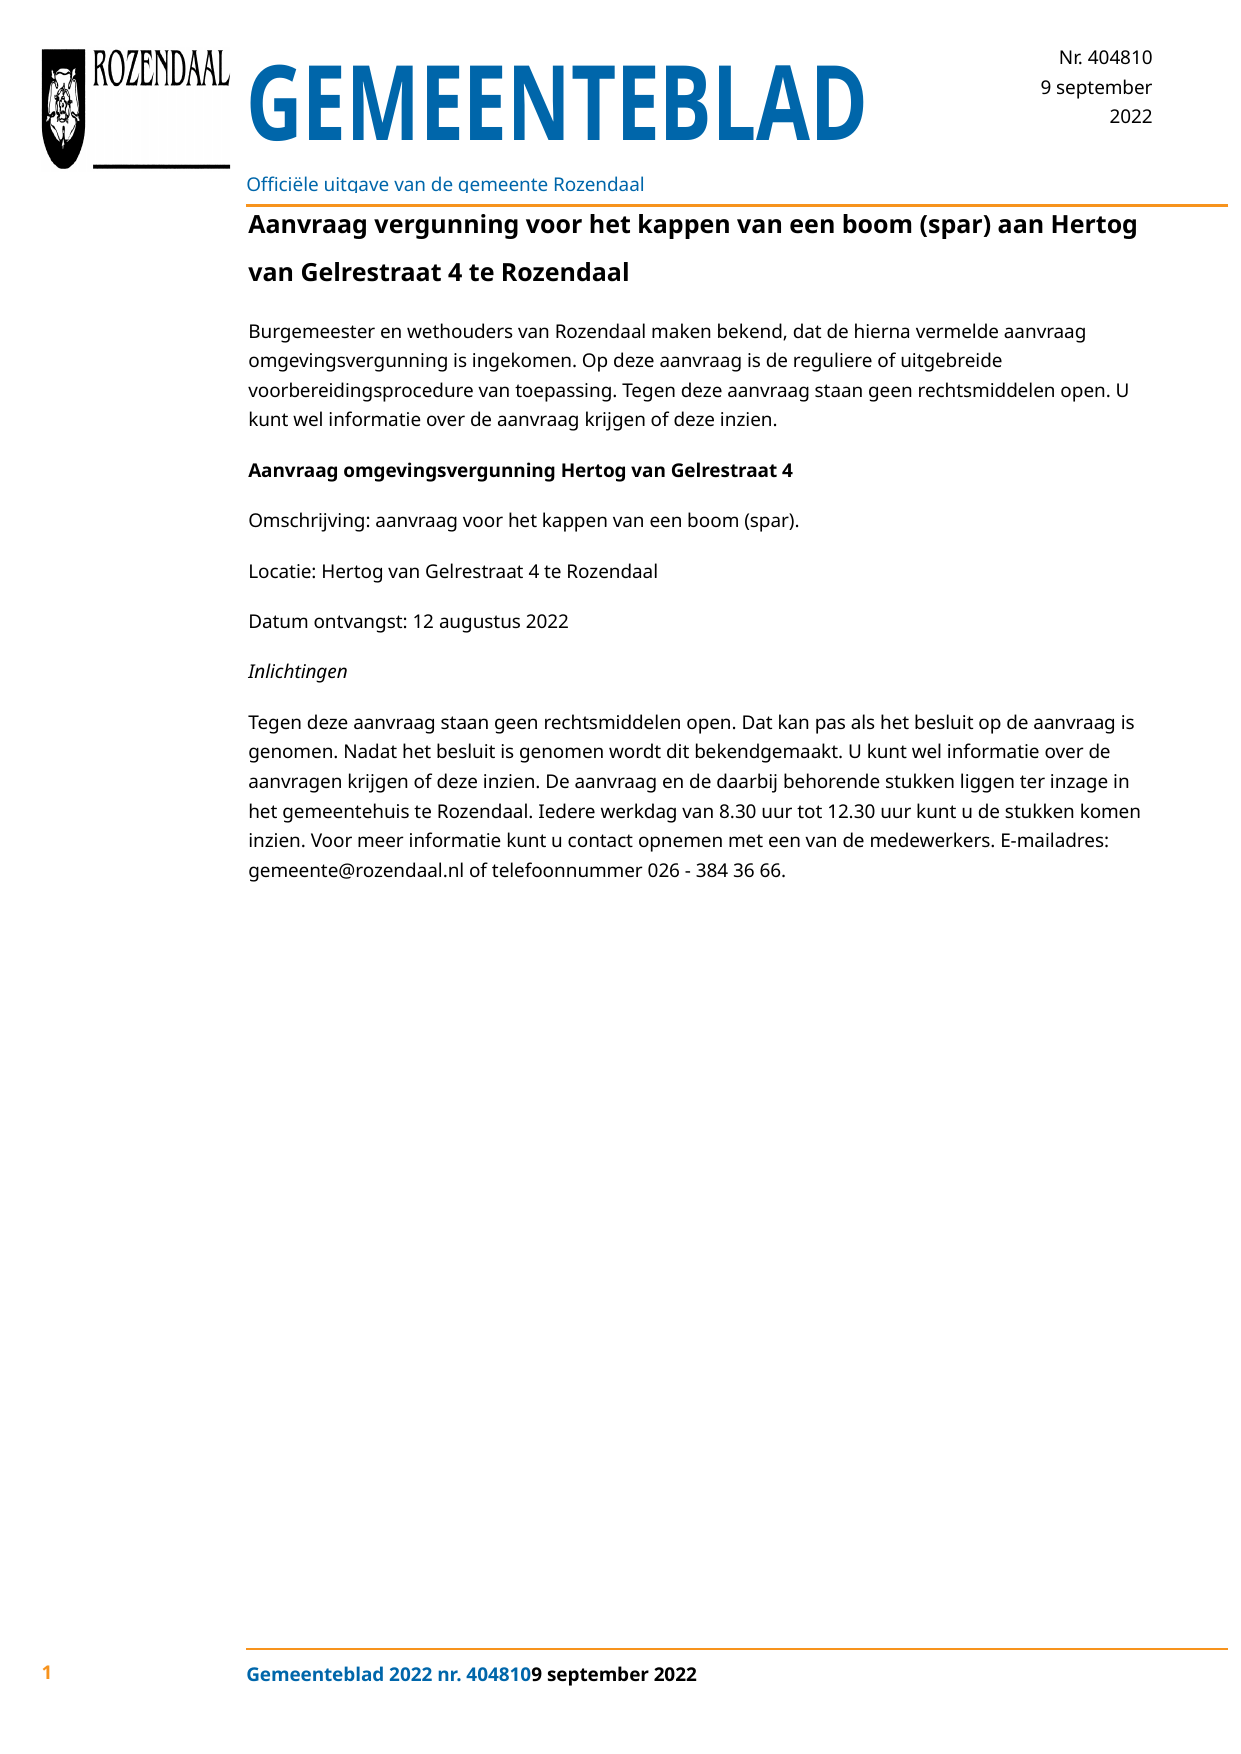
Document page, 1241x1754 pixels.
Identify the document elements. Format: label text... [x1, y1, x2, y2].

text Locatie: Hertog van Gelrestraat 4 te Rozendaal [248, 558, 1152, 584]
text Inlichtingen [248, 659, 1152, 684]
text Aanvraag omgevingsvergunning Hertog van Gelrestraat 4 [248, 457, 1152, 483]
picture [41, 47, 231, 172]
text Datum ontvangst: 12 augustus 2022 [248, 608, 1152, 634]
text Aanvraag vergunning voor het kappen van een boom (spar) aan Hertog van Gelrestraat 4 te Rozendaal [248, 207, 1152, 288]
text Tegen deze aanvraag staan geen rechtsmiddelen open. Dat kan pas als het besluit op de aanvraag is genomen. Nadat het besluit is genomen wordt dit bekendgemaakt. U kunt wel informatie over de aanvragen krijgen of deze inzien. De aanvraag en de daarbij behorende stukken liggen ter inzage in het gemeentehuis te Rozendaal. Iedere werkdag van 8.30 uur tot 12.30 uur kunt u de stukken komen inzien. Voor meer informatie kunt u contact opnemen met een van de medewerkers. E-mailadres: gemeente@rozendaal.nl of telefoonnummer 026 - 384 36 66. [248, 709, 1152, 883]
text Burgemeester en wethouders van Rozendaal maken bekend, dat de hierna vermelde aanvraag omgevingsvergunning is ingekomen. Op deze aanvraag is de reguliere of uitgebreide voorbereidingsprocedure van toepassing. Tegen deze aanvraag staan geen rechtsmiddelen open. U kunt wel informatie over de aanvraag krijgen of deze inzien. [248, 318, 1152, 432]
text Omschrijving: aanvraag voor het kappen van een boom (spar). [248, 507, 1152, 533]
